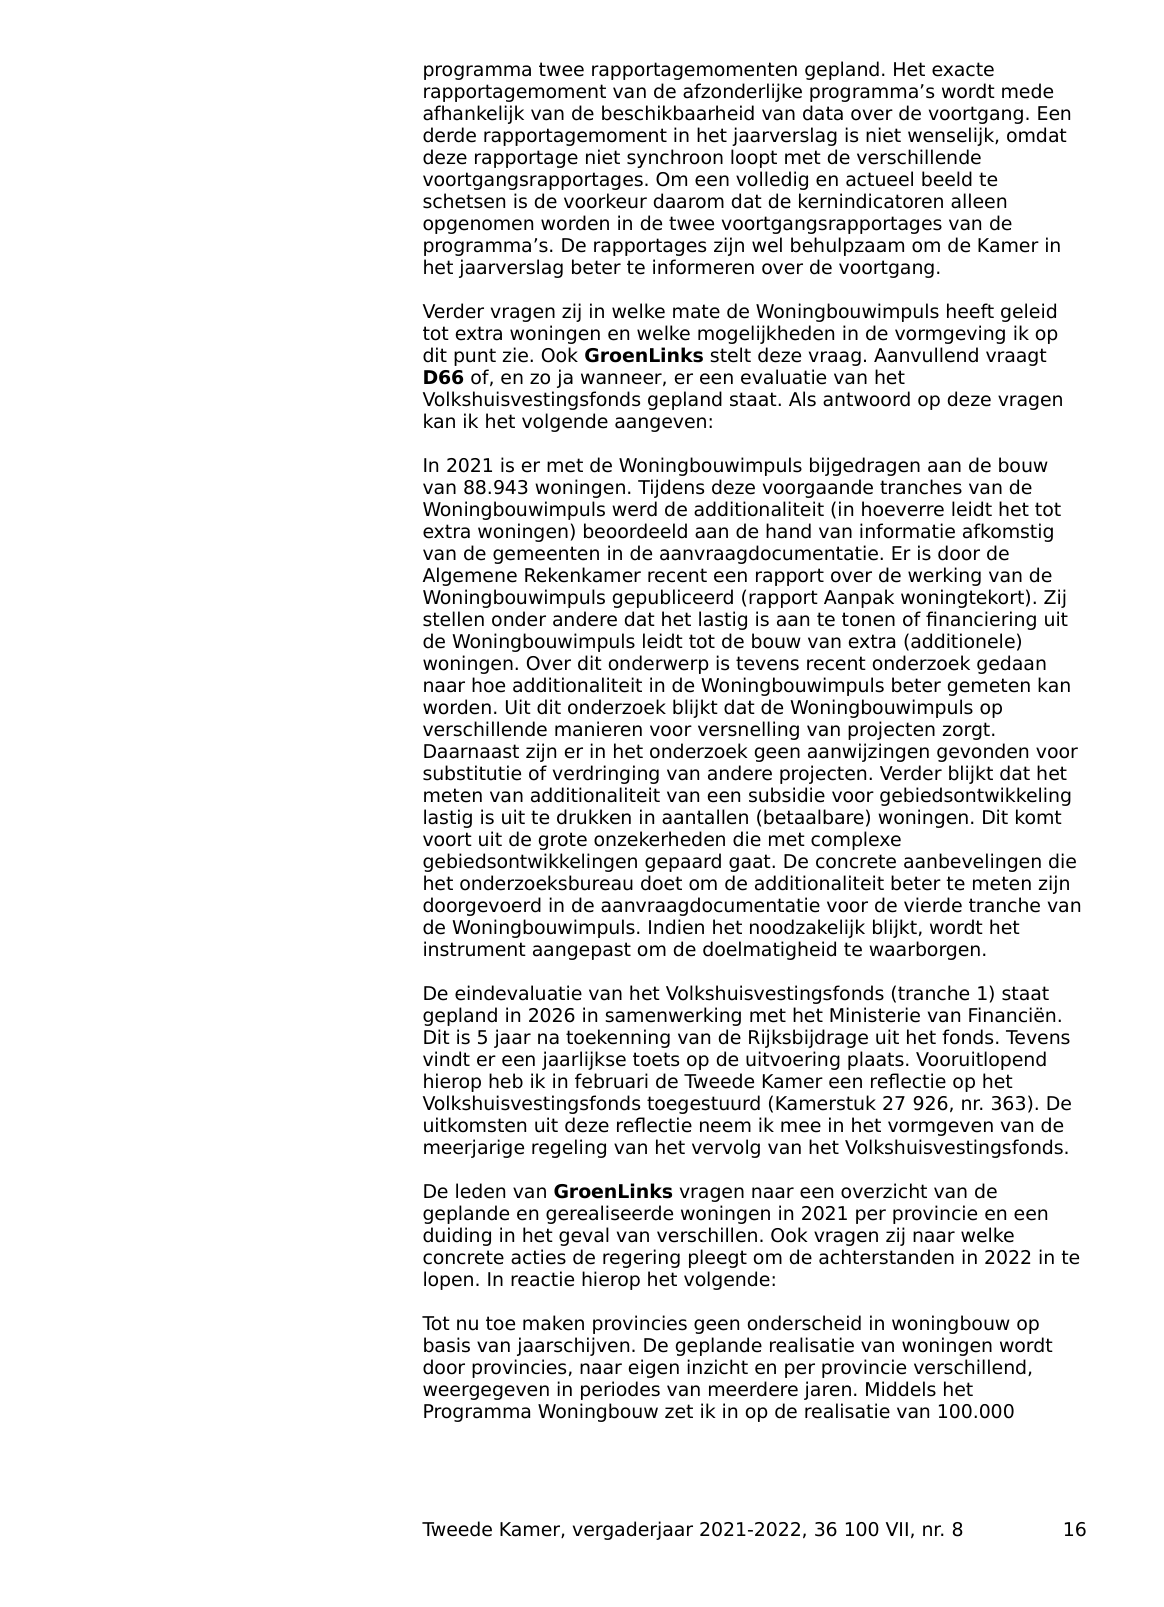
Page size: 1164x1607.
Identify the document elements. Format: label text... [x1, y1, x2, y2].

text Verder vragen zij in welke mate de Woningbouwimpuls heeft geleid tot extra woningen en welke mogelijkheden in de vormgeving ik op dit punt zie. Ook GroenLinks stelt deze vraag. Aanvullend vraagt D66 of, en zo ja wanneer, er een evaluatie van het Volkshuisvestingsfonds gepland staat. Als antwoord op deze vragen kan ik het volgende aangeven: [422, 301, 1087, 433]
text Tot nu toe maken provincies geen onderscheid in woningbouw op basis van jaarschijven. De geplande realisatie van woningen wordt door provincies, naar eigen inzicht en per provincie verschillend, weergegeven in periodes van meerdere jaren. Middels het Programma Woningbouw zet ik in op de realisatie van 100.000 [422, 1313, 1087, 1423]
text programma twee rapportagemomenten gepland. Het exacte rapportagemoment van de afzonderlijke programma’s wordt mede afhankelijk van de beschikbaarheid van data over de voortgang. Een derde rapportagemoment in het jaarverslag is niet wenselijk, omdat deze rapportage niet synchroon loopt met de verschillende voortgangsrapportages. Om een volledig en actueel beeld te schetsen is de voorkeur daarom dat de kernindicatoren alleen opgenomen worden in de twee voortgangsrapportages van de programma’s. De rapportages zijn wel behulpzaam om de Kamer in het jaarverslag beter te informeren over de voortgang. [422, 59, 1087, 279]
text In 2021 is er met de Woningbouwimpuls bijgedragen aan de bouw van 88.943 woningen. Tijdens deze voorgaande tranches van de Woningbouwimpuls werd de additionaliteit (in hoeverre leidt het tot extra woningen) beoordeeld aan de hand van informatie afkomstig van de gemeenten in de aanvraagdocumentatie. Er is door de Algemene Rekenkamer recent een rapport over de werking van de Woningbouwimpuls gepubliceerd (rapport Aanpak woningtekort). Zij stellen onder andere dat het lastig is aan te tonen of financiering uit de Woningbouwimpuls leidt tot de bouw van extra (additionele) woningen. Over dit onderwerp is tevens recent onderzoek gedaan naar hoe additionaliteit in de Woningbouwimpuls beter gemeten kan worden. Uit dit onderzoek blijkt dat de Woningbouwimpuls op verschillende manieren voor versnelling van projecten zorgt. Daarnaast zijn er in het onderzoek geen aanwijzingen gevonden voor substitutie of verdringing van andere projecten. Verder blijkt dat het meten van additionaliteit van een subsidie voor gebiedsontwikkeling lastig is uit te drukken in aantallen (betaalbare) woningen. Dit komt voort uit de grote onzekerheden die met complexe gebiedsontwikkelingen gepaard gaat. De concrete aanbevelingen die het onderzoeksbureau doet om de additionaliteit beter te meten zijn doorgevoerd in de aanvraagdocumentatie voor de vierde tranche van de Woningbouwimpuls. Indien het noodzakelijk blijkt, wordt het instrument aangepast om de doelmatigheid te waarborgen. [422, 455, 1087, 961]
text De leden van GroenLinks vragen naar een overzicht van de geplande en gerealiseerde woningen in 2021 per provincie en een duiding in het geval van verschillen. Ook vragen zij naar welke concrete acties de regering pleegt om de achterstanden in 2022 in te lopen. In reactie hierop het volgende: [422, 1181, 1087, 1291]
text De eindevaluatie van het Volkshuisvestingsfonds (tranche 1) staat gepland in 2026 in samenwerking met het Ministerie van Financiën. Dit is 5 jaar na toekenning van de Rijksbijdrage uit het fonds. Tevens vindt er een jaarlijkse toets op de uitvoering plaats. Vooruitlopend hierop heb ik in februari de Tweede Kamer een reflectie op het Volkshuisvestingsfonds toegestuurd (Kamerstuk 27 926, nr. 363). De uitkomsten uit deze reflectie neem ik mee in het vormgeven van de meerjarige regeling van het vervolg van het Volkshuisvestingsfonds. [422, 983, 1087, 1159]
